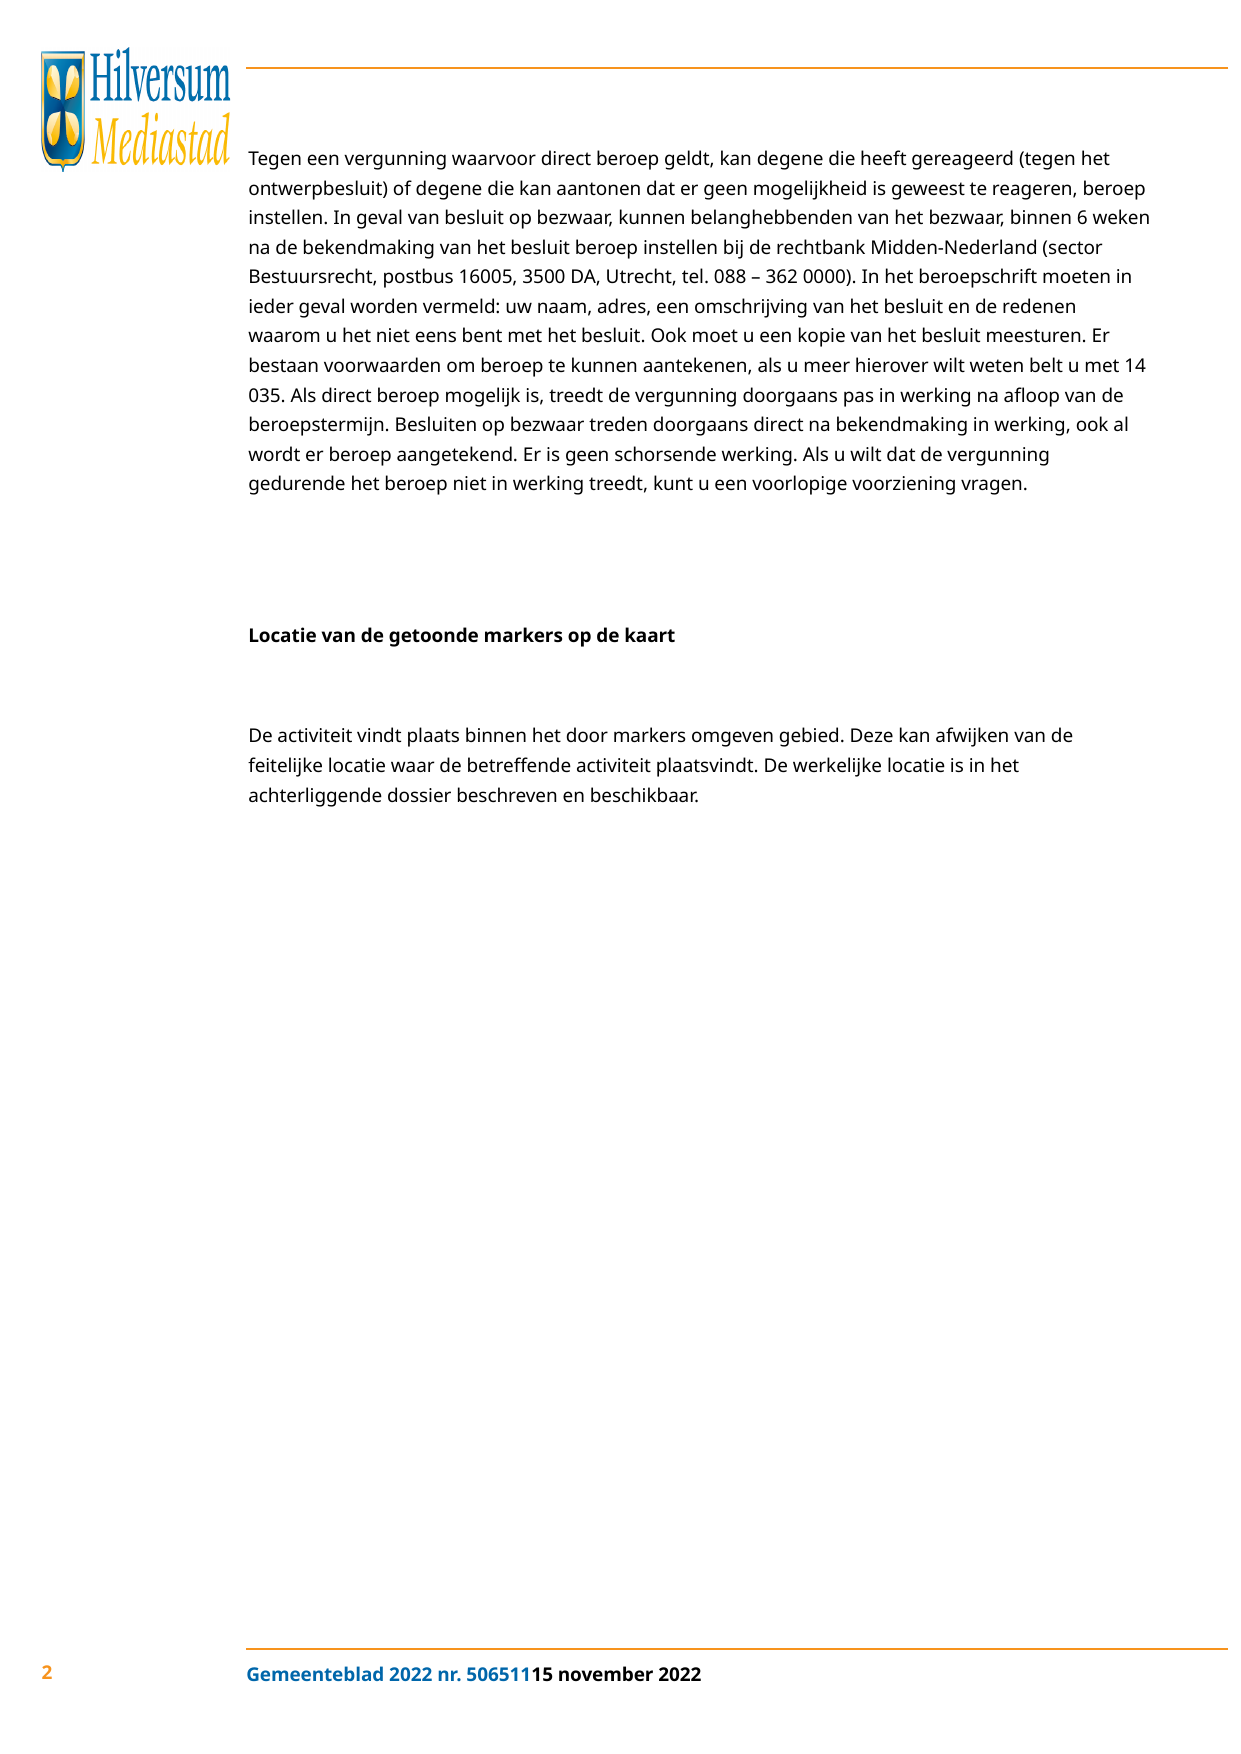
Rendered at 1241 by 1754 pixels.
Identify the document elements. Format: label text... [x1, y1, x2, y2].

text Tegen een vergunning waarvoor direct beroep geldt, kan degene die heeft gereageerd (tegen het ontwerpbesluit) of degene die kan aantonen dat er geen mogelijkheid is geweest te reageren, beroep instellen. In geval van besluit op bezwaar, kunnen belanghebbenden van het bezwaar, binnen 6 weken na de bekendmaking van het besluit beroep instellen bij de rechtbank Midden-Nederland (sector Bestuursrecht, postbus 16005, 3500 DA, Utrecht, tel. 088 – 362 0000). In het beroepschrift moeten in ieder geval worden vermeld: uw naam, adres, een omschrijving van het besluit en de redenen waarom u het niet eens bent met het besluit. Ook moet u een kopie van het besluit meesturen. Er bestaan voorwaarden om beroep te kunnen aantekenen, als u meer hierover wilt weten belt u met 14 035. Als direct beroep mogelijk is, treedt de vergunning doorgaans pas in werking na afloop van de beroepstermijn. Besluiten op bezwaar treden doorgaans direct na bekendmaking in werking, ook al wordt er beroep aangetekend. Er is geen schorsende werking. Als u wilt dat de vergunning gedurende het beroep niet in werking treedt, kunt u een voorlopige voorziening vragen. [248, 145, 1152, 496]
text Locatie van de getoonde markers op de kaart [248, 622, 1152, 648]
text De activiteit vindt plaats binnen het door markers omgeven gebied. Deze kan afwijken van de feitelijke locatie waar de betreffende activiteit plaatsvindt. De werkelijke locatie is in het achterliggende dossier beschreven en beschikbaar. [248, 723, 1152, 808]
picture [41, 47, 231, 172]
